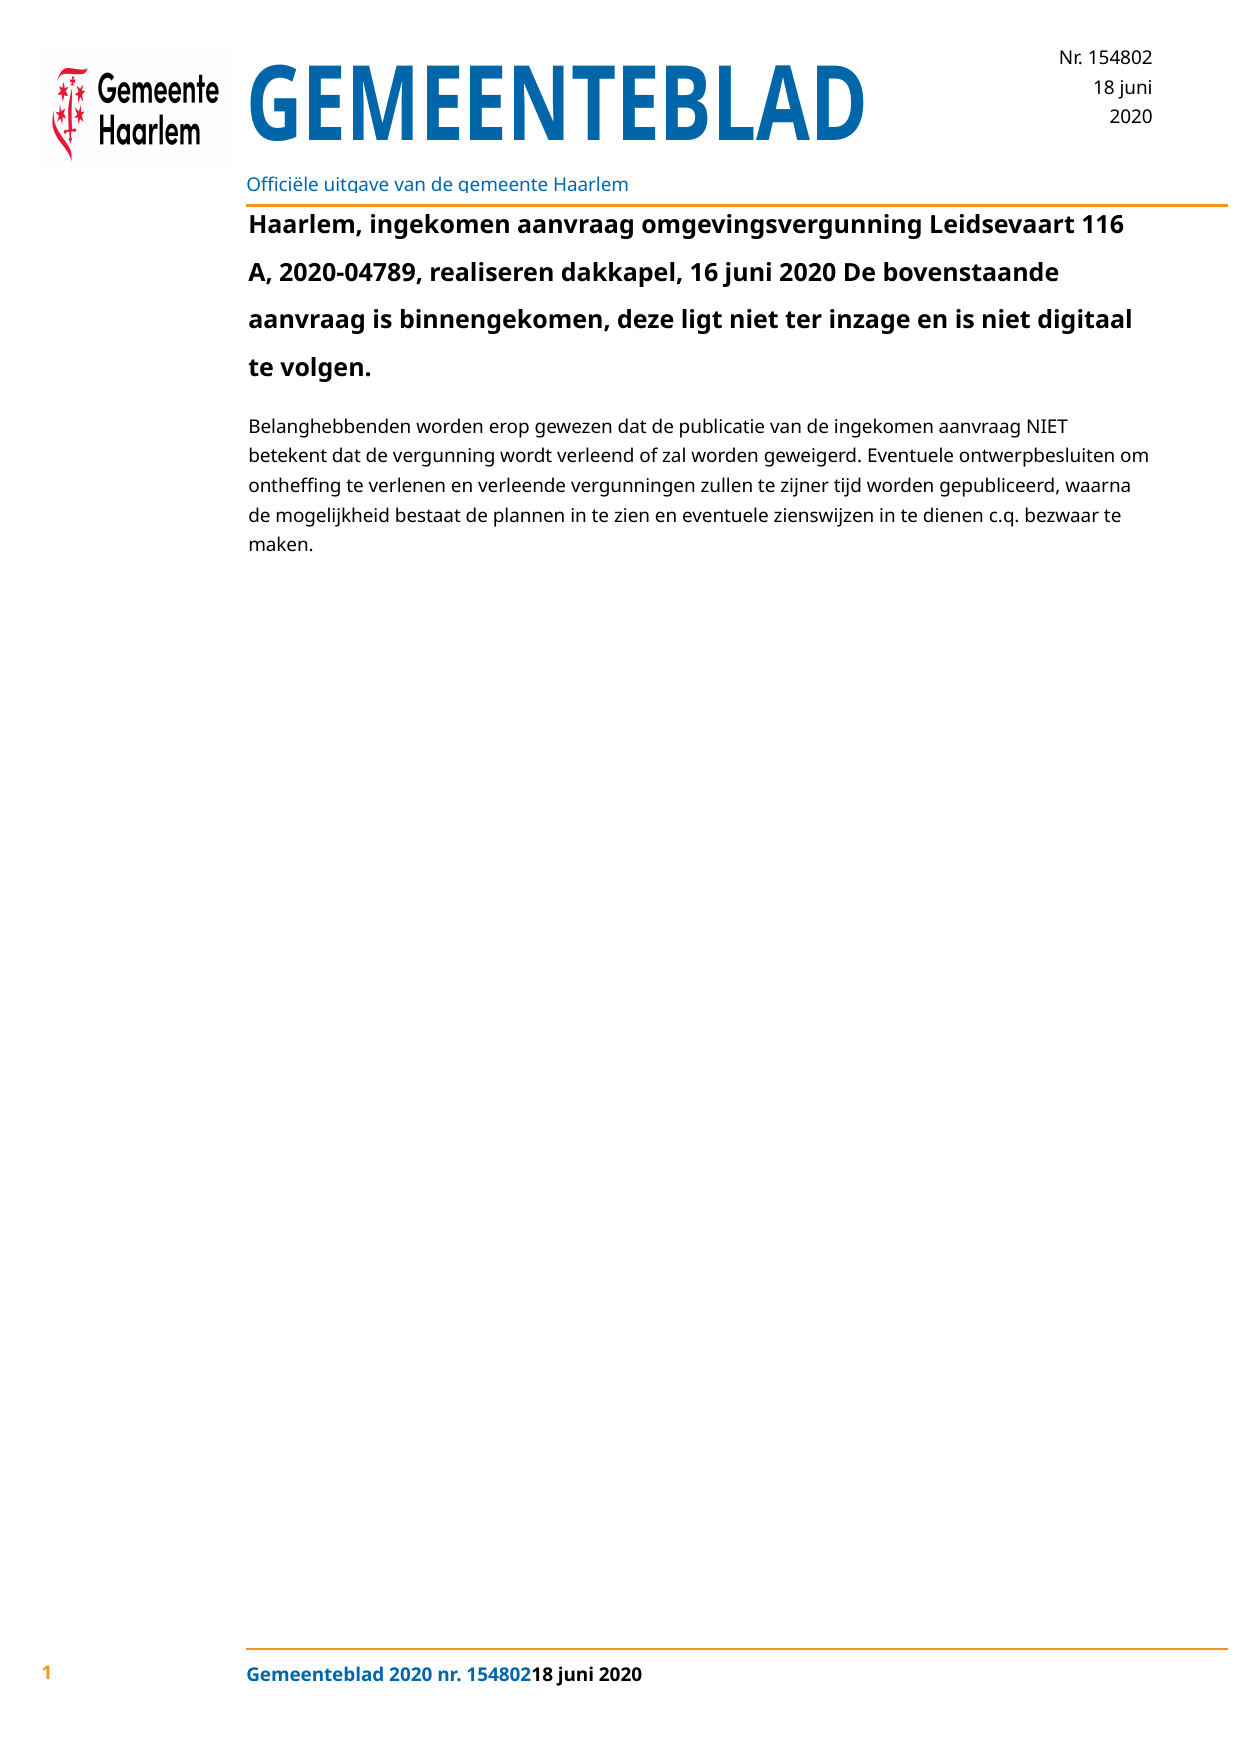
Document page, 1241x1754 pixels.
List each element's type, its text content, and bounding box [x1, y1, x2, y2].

picture [41, 47, 231, 172]
text Haarlem, ingekomen aanvraag omgevingsvergunning Leidsevaart 116 A, 2020-04789, realiseren dakkapel, 16 juni 2020 De bovenstaande aanvraag is binnengekomen, deze ligt niet ter inzage en is niet digitaal te volgen. [248, 207, 1152, 384]
text Belanghebbenden worden erop gewezen dat de publicatie van de ingekomen aanvraag NIET betekent dat de vergunning wordt verleend of zal worden geweigerd. Eventuele ontwerpbesluiten om ontheffing te verlenen en verleende vergunningen zullen te zijner tijd worden gepubliceerd, waarna de mogelijkheid bestaat de plannen in te zien en eventuele zienswijzen in te dienen c.q. bezwaar te maken. [248, 413, 1152, 557]
